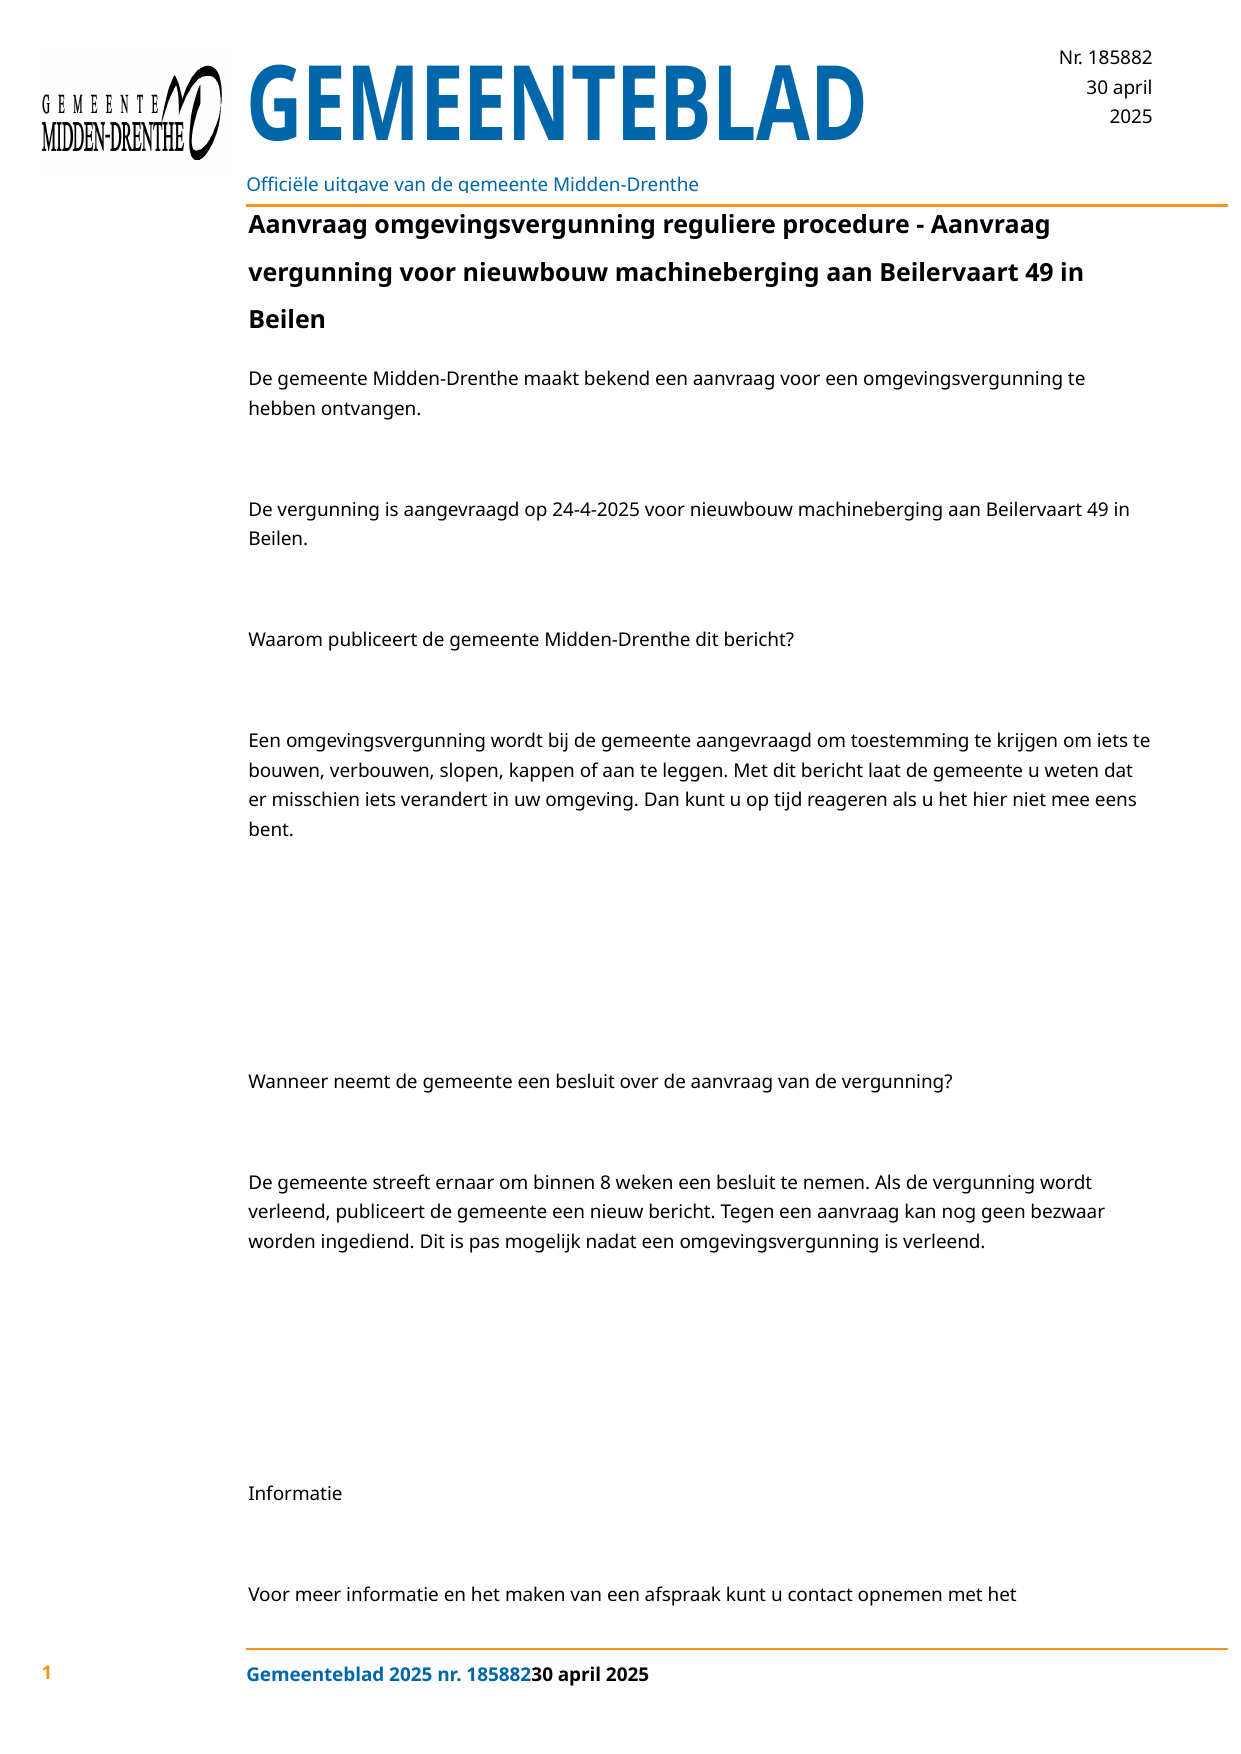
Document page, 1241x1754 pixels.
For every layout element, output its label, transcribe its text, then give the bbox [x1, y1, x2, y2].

text Wanneer neemt de gemeente een besluit over de aanvraag van de vergunning? [248, 1068, 1152, 1094]
text Aanvraag omgevingsvergunning reguliere procedure - Aanvraag vergunning voor nieuwbouw machineberging aan Beilervaart 49 in Beilen [248, 207, 1152, 336]
text Informatie [248, 1480, 1152, 1506]
picture [41, 47, 231, 172]
text De vergunning is aangevraagd op 24-4-2025 voor nieuwbouw machineberging aan Beilervaart 49 in Beilen. [248, 496, 1152, 551]
text Voor meer informatie en het maken van een afspraak kunt u contact opnemen met het [248, 1581, 1152, 1607]
text Een omgevingsvergunning wordt bij de gemeente aangevraagd om toestemming te krijgen om iets te bouwen, verbouwen, slopen, kappen of aan te leggen. Met dit bericht laat de gemeente u weten dat er misschien iets verandert in uw omgeving. Dan kunt u op tijd reageren als u het hier niet mee eens bent. [248, 727, 1152, 842]
text De gemeente streeft ernaar om binnen 8 weken een besluit te nemen. Als de vergunning wordt verleend, publiceert de gemeente een nieuw bericht. Tegen een aanvraag kan nog geen bezwaar worden ingediend. Dit is pas mogelijk nadat een omgevingsvergunning is verleend. [248, 1169, 1152, 1254]
text De gemeente Midden-Drenthe maakt bekend een aanvraag voor een omgevingsvergunning te hebben ontvangen. [248, 366, 1152, 421]
text Waarom publiceert de gemeente Midden-Drenthe dit bericht? [248, 626, 1152, 652]
